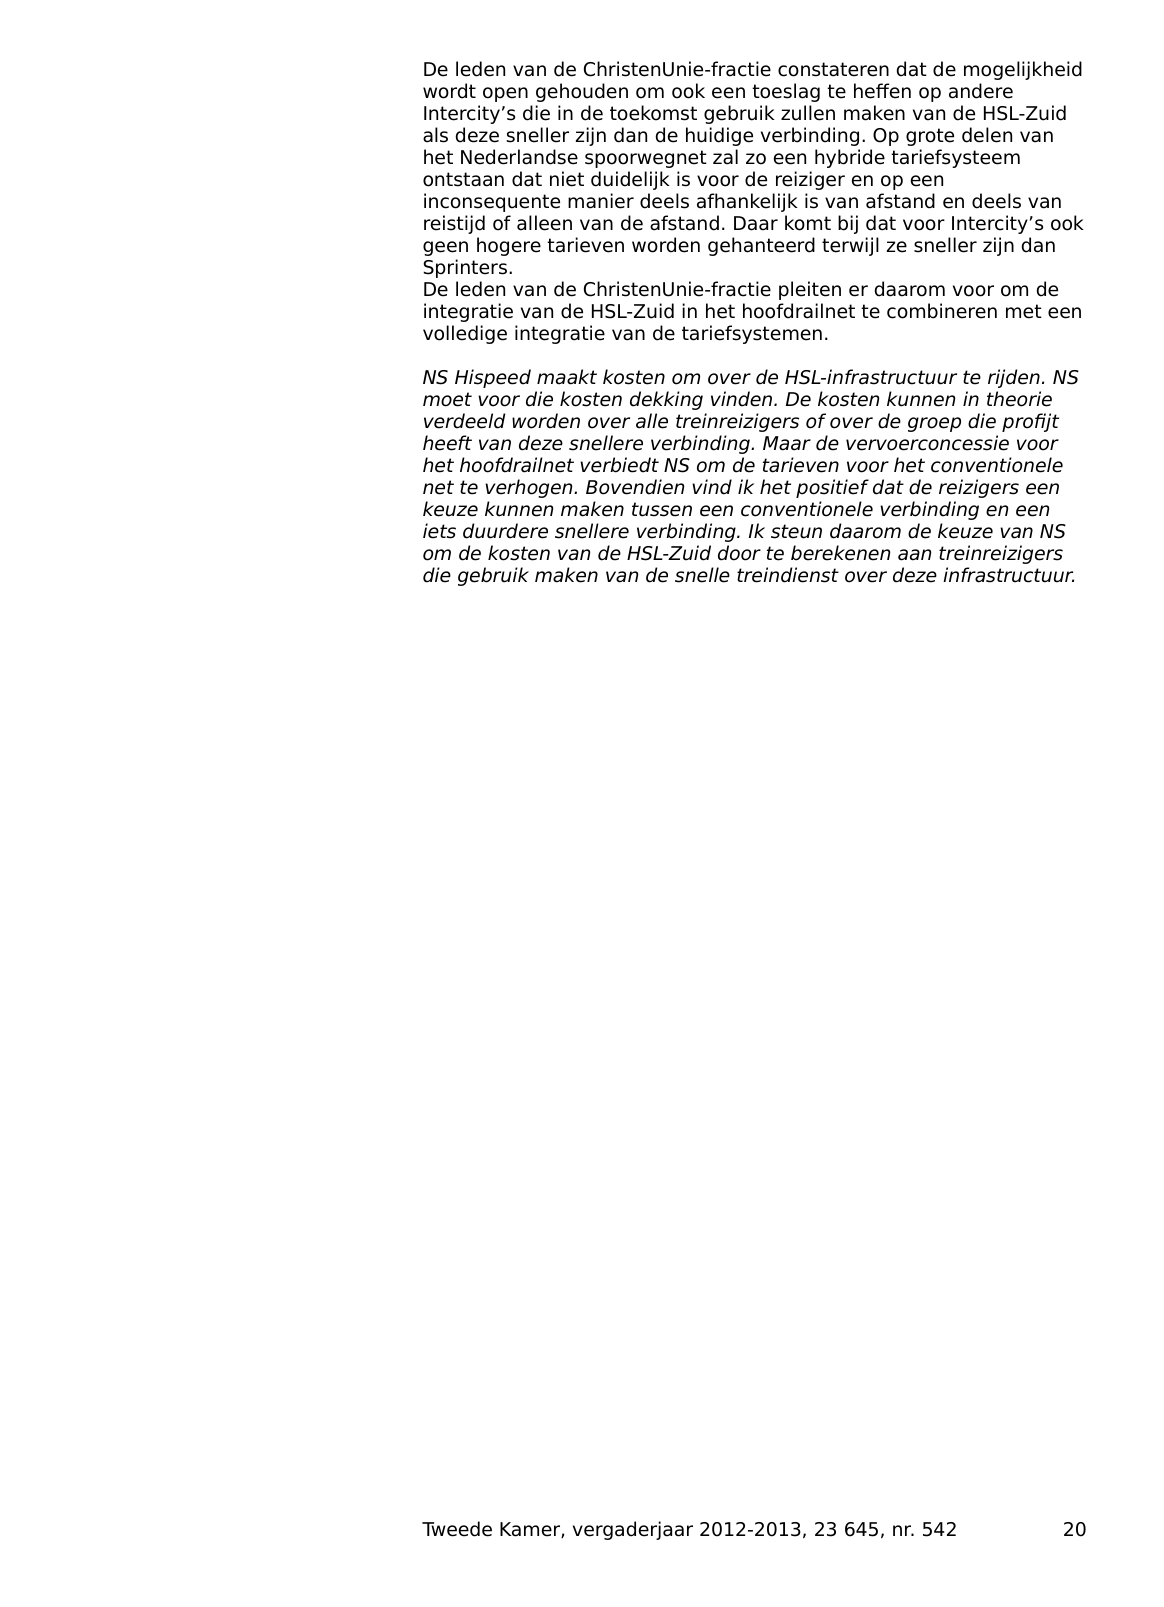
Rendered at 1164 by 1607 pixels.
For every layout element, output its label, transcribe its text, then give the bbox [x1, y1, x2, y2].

text De leden van de ChristenUnie-fractie pleiten er daarom voor om de integratie van de HSL-Zuid in het hoofdrailnet te combineren met een volledige integratie van de tariefsystemen. [422, 279, 1087, 345]
text NS Hispeed maakt kosten om over de HSL-infrastructuur te rijden. NS moet voor die kosten dekking vinden. De kosten kunnen in theorie verdeeld worden over alle treinreizigers of over de groep die profijt heeft van deze snellere verbinding. Maar de vervoerconcessie voor het hoofdrailnet verbiedt NS om de tarieven voor het conventionele net te verhogen. Bovendien vind ik het positief dat de reizigers een keuze kunnen maken tussen een conventionele verbinding en een iets duurdere snellere verbinding. Ik steun daarom de keuze van NS om de kosten van de HSL-Zuid door te berekenen aan treinreizigers die gebruik maken van de snelle treindienst over deze infrastructuur. [422, 367, 1087, 587]
text De leden van de ChristenUnie-fractie constateren dat de mogelijkheid wordt open gehouden om ook een toeslag te heffen op andere Intercity’s die in de toekomst gebruik zullen maken van de HSL-Zuid als deze sneller zijn dan de huidige verbinding. Op grote delen van het Nederlandse spoorwegnet zal zo een hybride tariefsysteem ontstaan dat niet duidelijk is voor de reiziger en op een inconsequente manier deels afhankelijk is van afstand en deels van reistijd of alleen van de afstand. Daar komt bij dat voor Intercity’s ook geen hogere tarieven worden gehanteerd terwijl ze sneller zijn dan Sprinters. [422, 59, 1087, 279]
